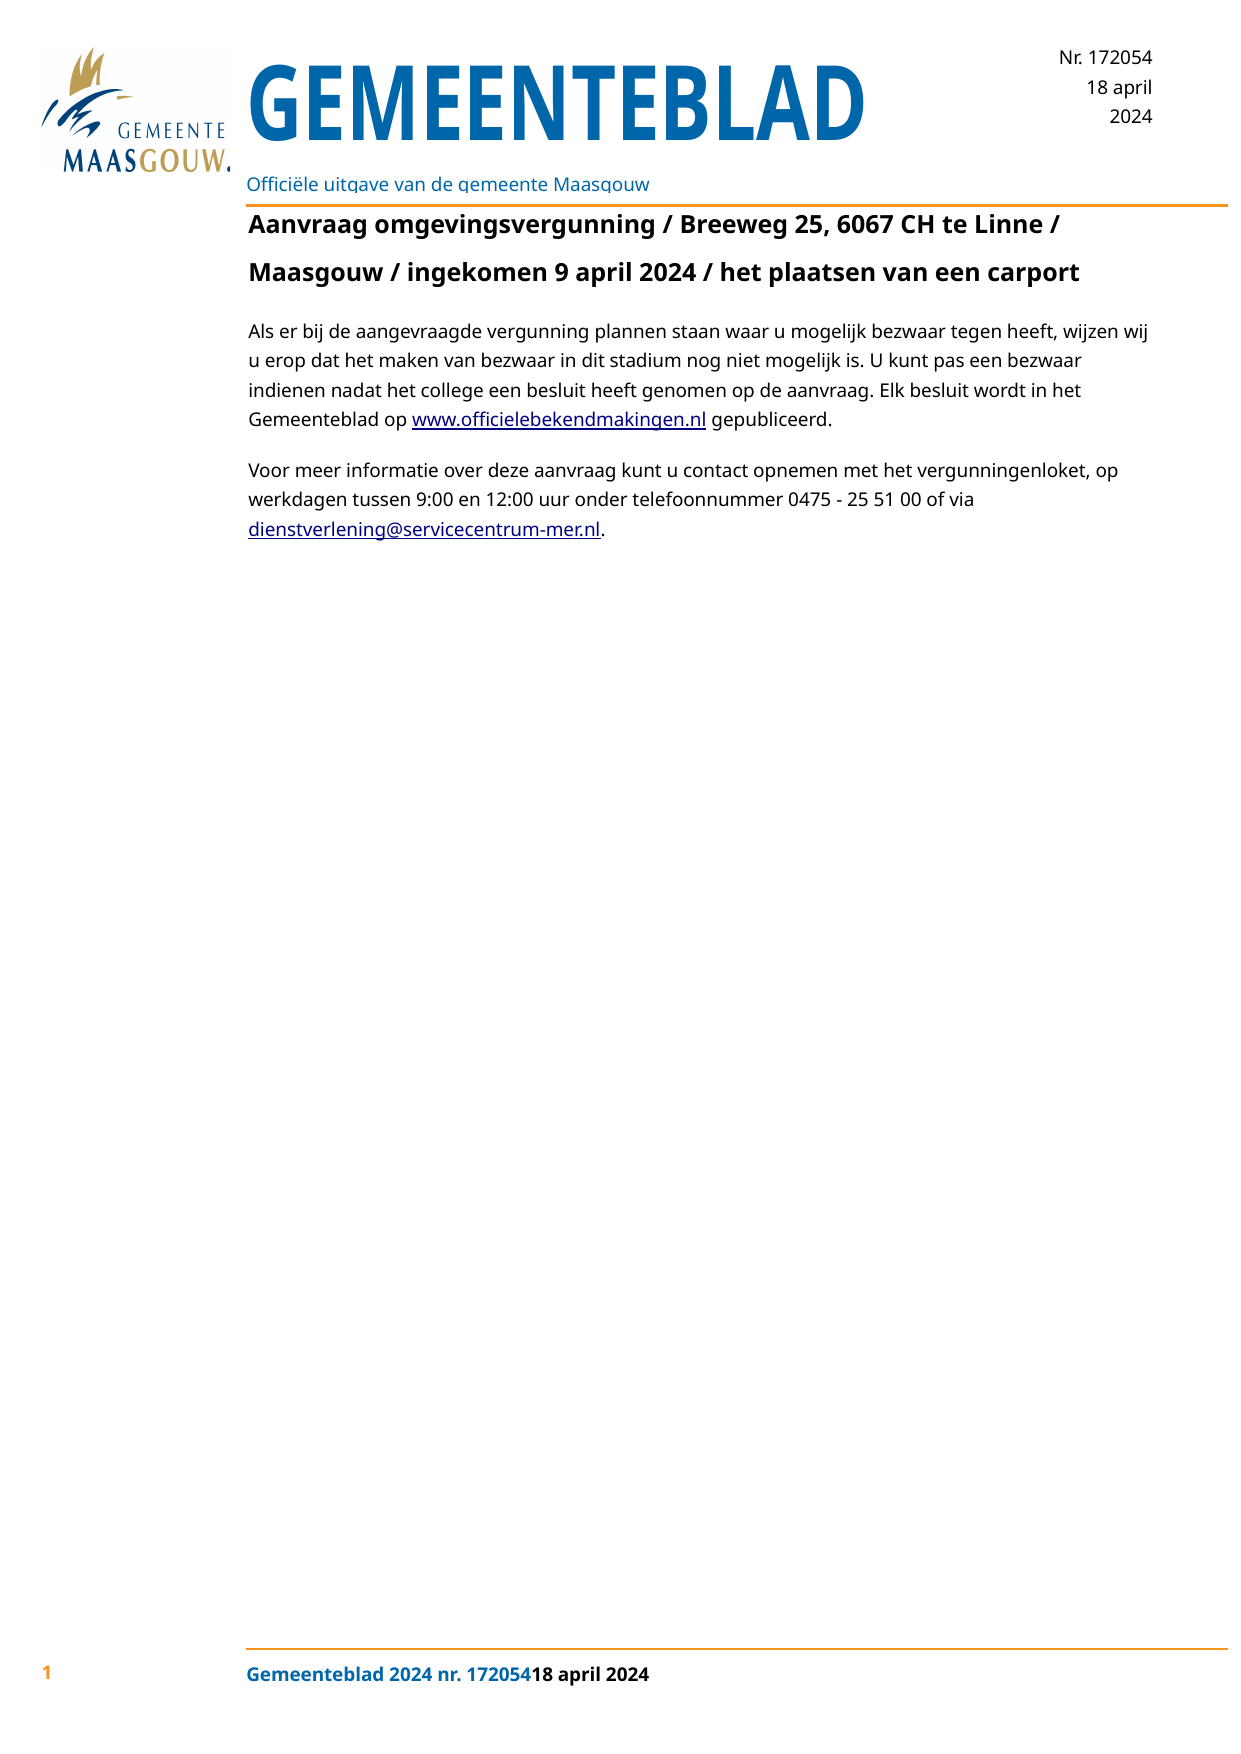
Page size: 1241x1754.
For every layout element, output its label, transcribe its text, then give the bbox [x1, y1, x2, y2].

picture [41, 47, 231, 172]
text Aanvraag omgevingsvergunning / Breeweg 25, 6067 CH te Linne / Maasgouw / ingekomen 9 april 2024 / het plaatsen van een carport [248, 207, 1152, 288]
text Voor meer informatie over deze aanvraag kunt u contact opnemen met het vergunningenloket, op werkdagen tussen 9:00 en 12:00 uur onder telefoonnummer 0475 - 25 51 00 of via dienstverlening@servicecentrum-mer.nl. [248, 457, 1152, 542]
text Als er bij de aangevraagde vergunning plannen staan waar u mogelijk bezwaar tegen heeft, wijzen wij u erop dat het maken van bezwaar in dit stadium nog niet mogelijk is. U kunt pas een bezwaar indienen nadat het college een besluit heeft genomen op de aanvraag. Elk besluit wordt in het Gemeenteblad op www.officielebekendmakingen.nl gepubliceerd. [248, 318, 1152, 432]
